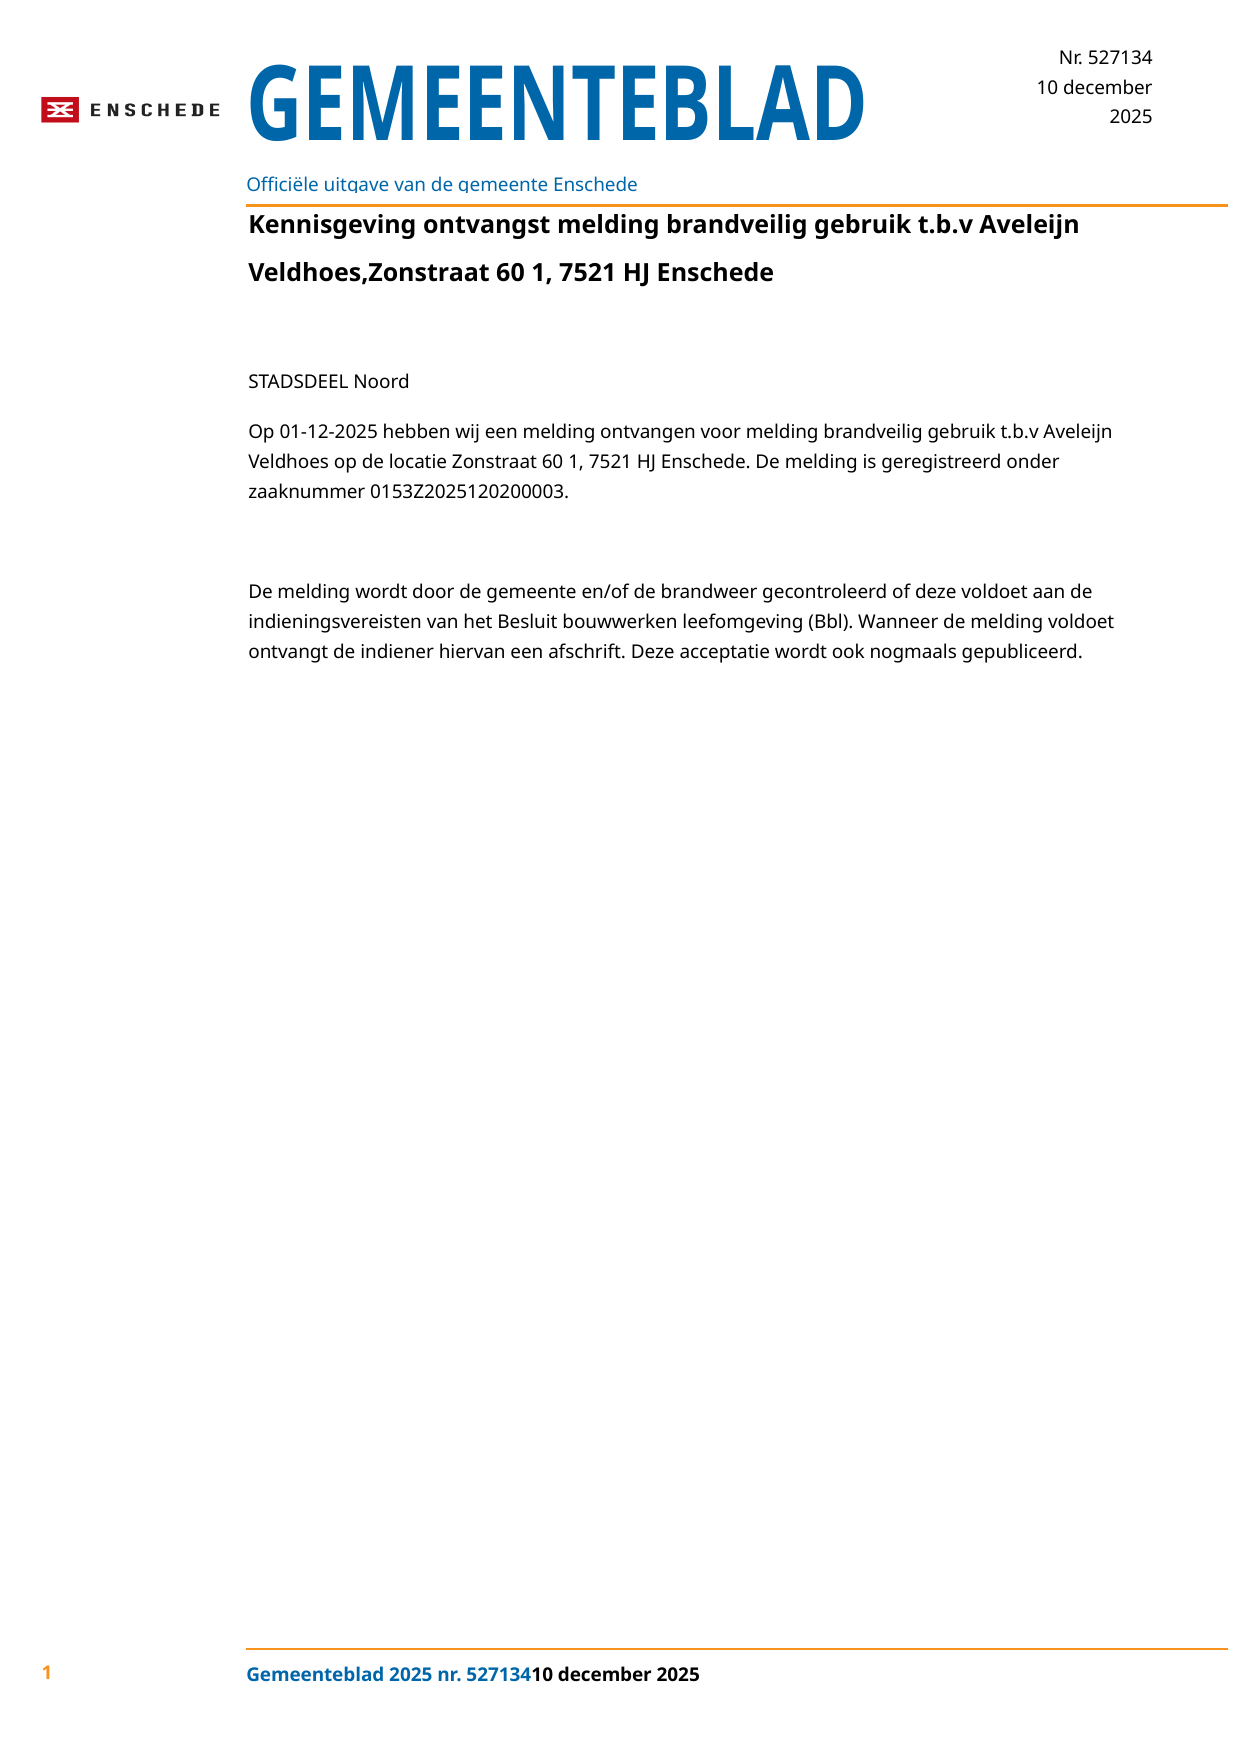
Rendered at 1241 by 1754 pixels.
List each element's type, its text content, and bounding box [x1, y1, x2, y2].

picture [41, 47, 231, 172]
text STADSDEEL Noord [248, 368, 1152, 394]
text Op 01-12-2025 hebben wij een melding ontvangen voor melding brandveilig gebruik t.b.v Aveleijn Veldhoes op de locatie Zonstraat 60 1, 7521 HJ Enschede. De melding is geregistreerd onder zaaknummer 0153Z2025120200003. [248, 419, 1152, 504]
text Kennisgeving ontvangst melding brandveilig gebruik t.b.v Aveleijn Veldhoes,Zonstraat 60 1, 7521 HJ Enschede [248, 207, 1152, 288]
text De melding wordt door de gemeente en/of de brandweer gecontroleerd of deze voldoet aan de indieningsvereisten van het Besluit bouwwerken leefomgeving (Bbl). Wanneer de melding voldoet ontvangt de indiener hiervan een afschrift. Deze acceptatie wordt ook nogmaals gepubliceerd. [248, 579, 1152, 664]
